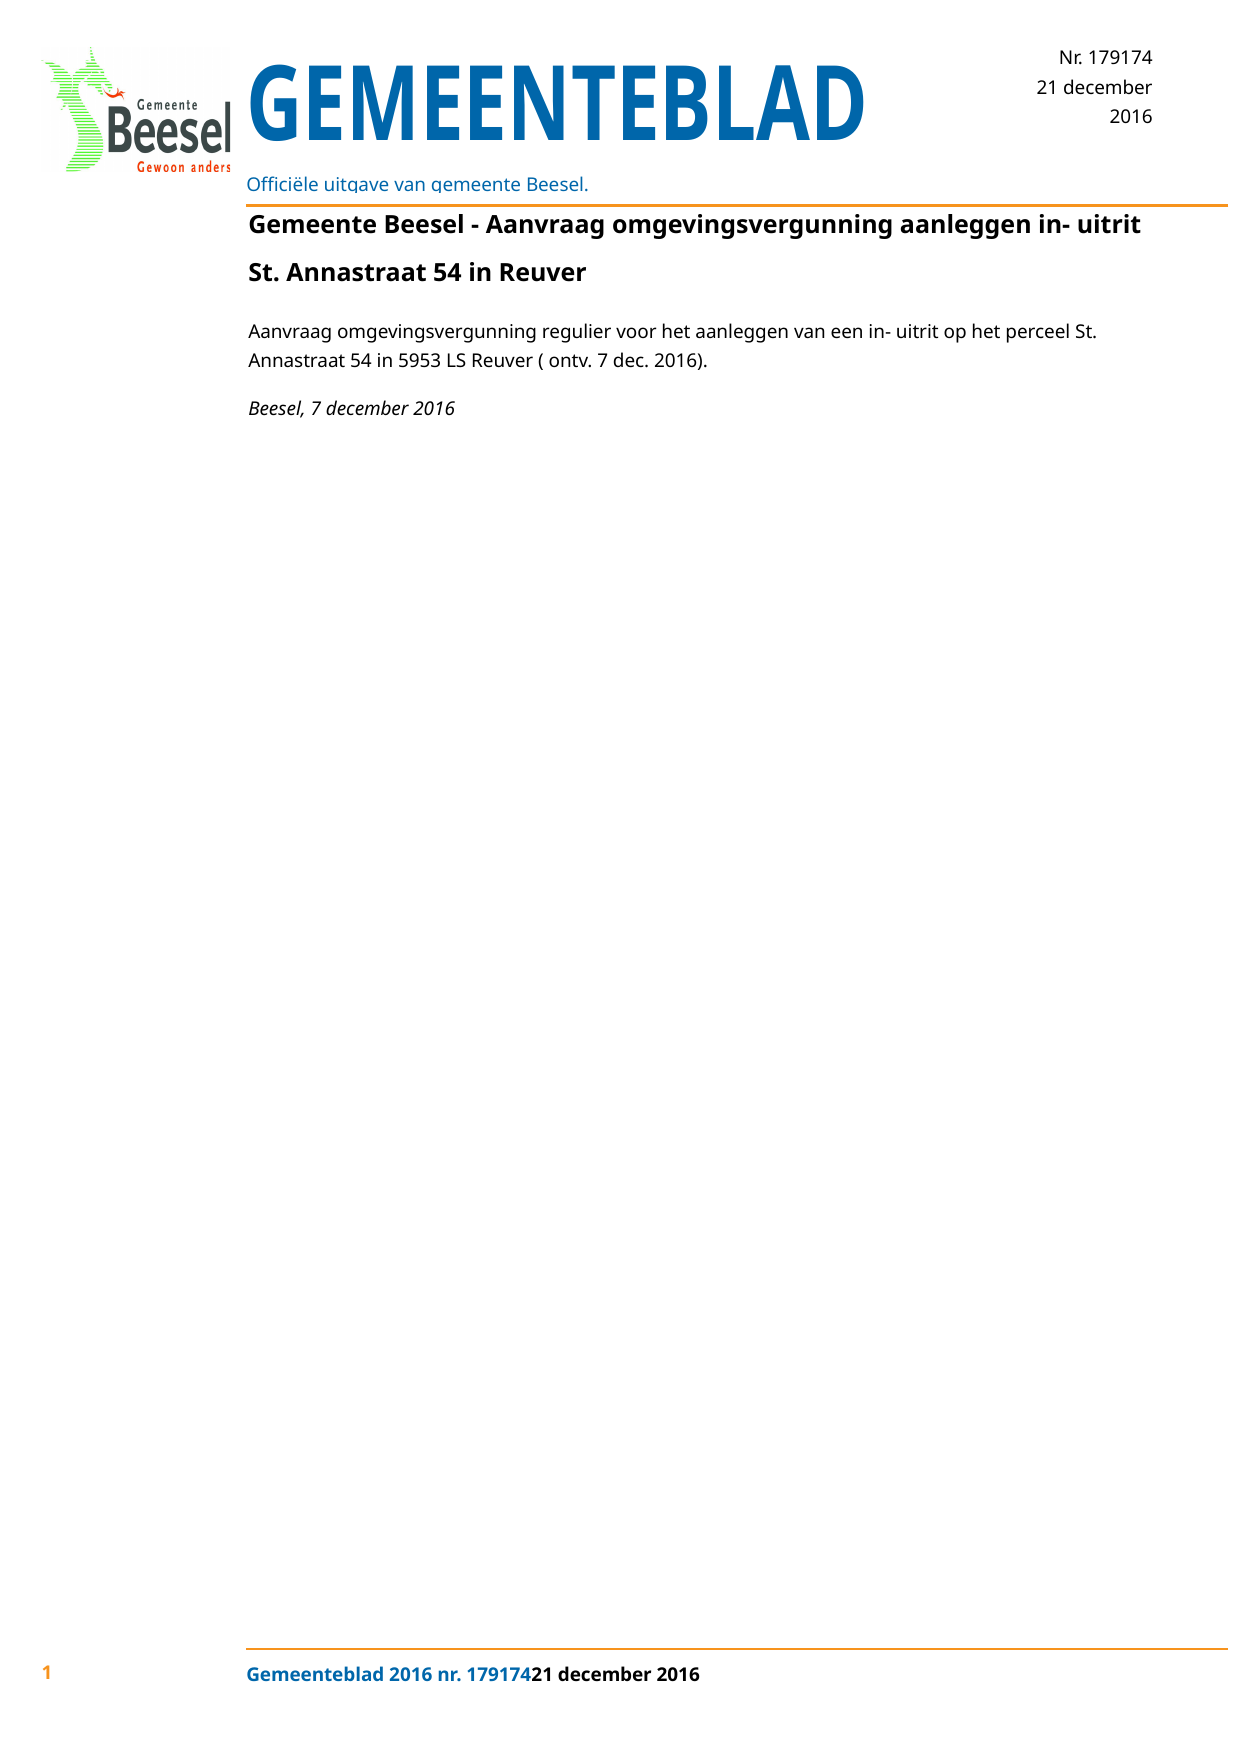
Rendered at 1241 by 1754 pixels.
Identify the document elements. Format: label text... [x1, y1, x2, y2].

picture [41, 47, 231, 172]
text Beesel, 7 december 2016 [248, 395, 1152, 421]
text Aanvraag omgevingsvergunning regulier voor het aanleggen van een in- uitrit op het perceel St. Annastraat 54 in 5953 LS Reuver ( ontv. 7 dec. 2016). [248, 318, 1152, 373]
text Gemeente Beesel - Aanvraag omgevingsvergunning aanleggen in- uitrit St. Annastraat 54 in Reuver [248, 207, 1152, 288]
